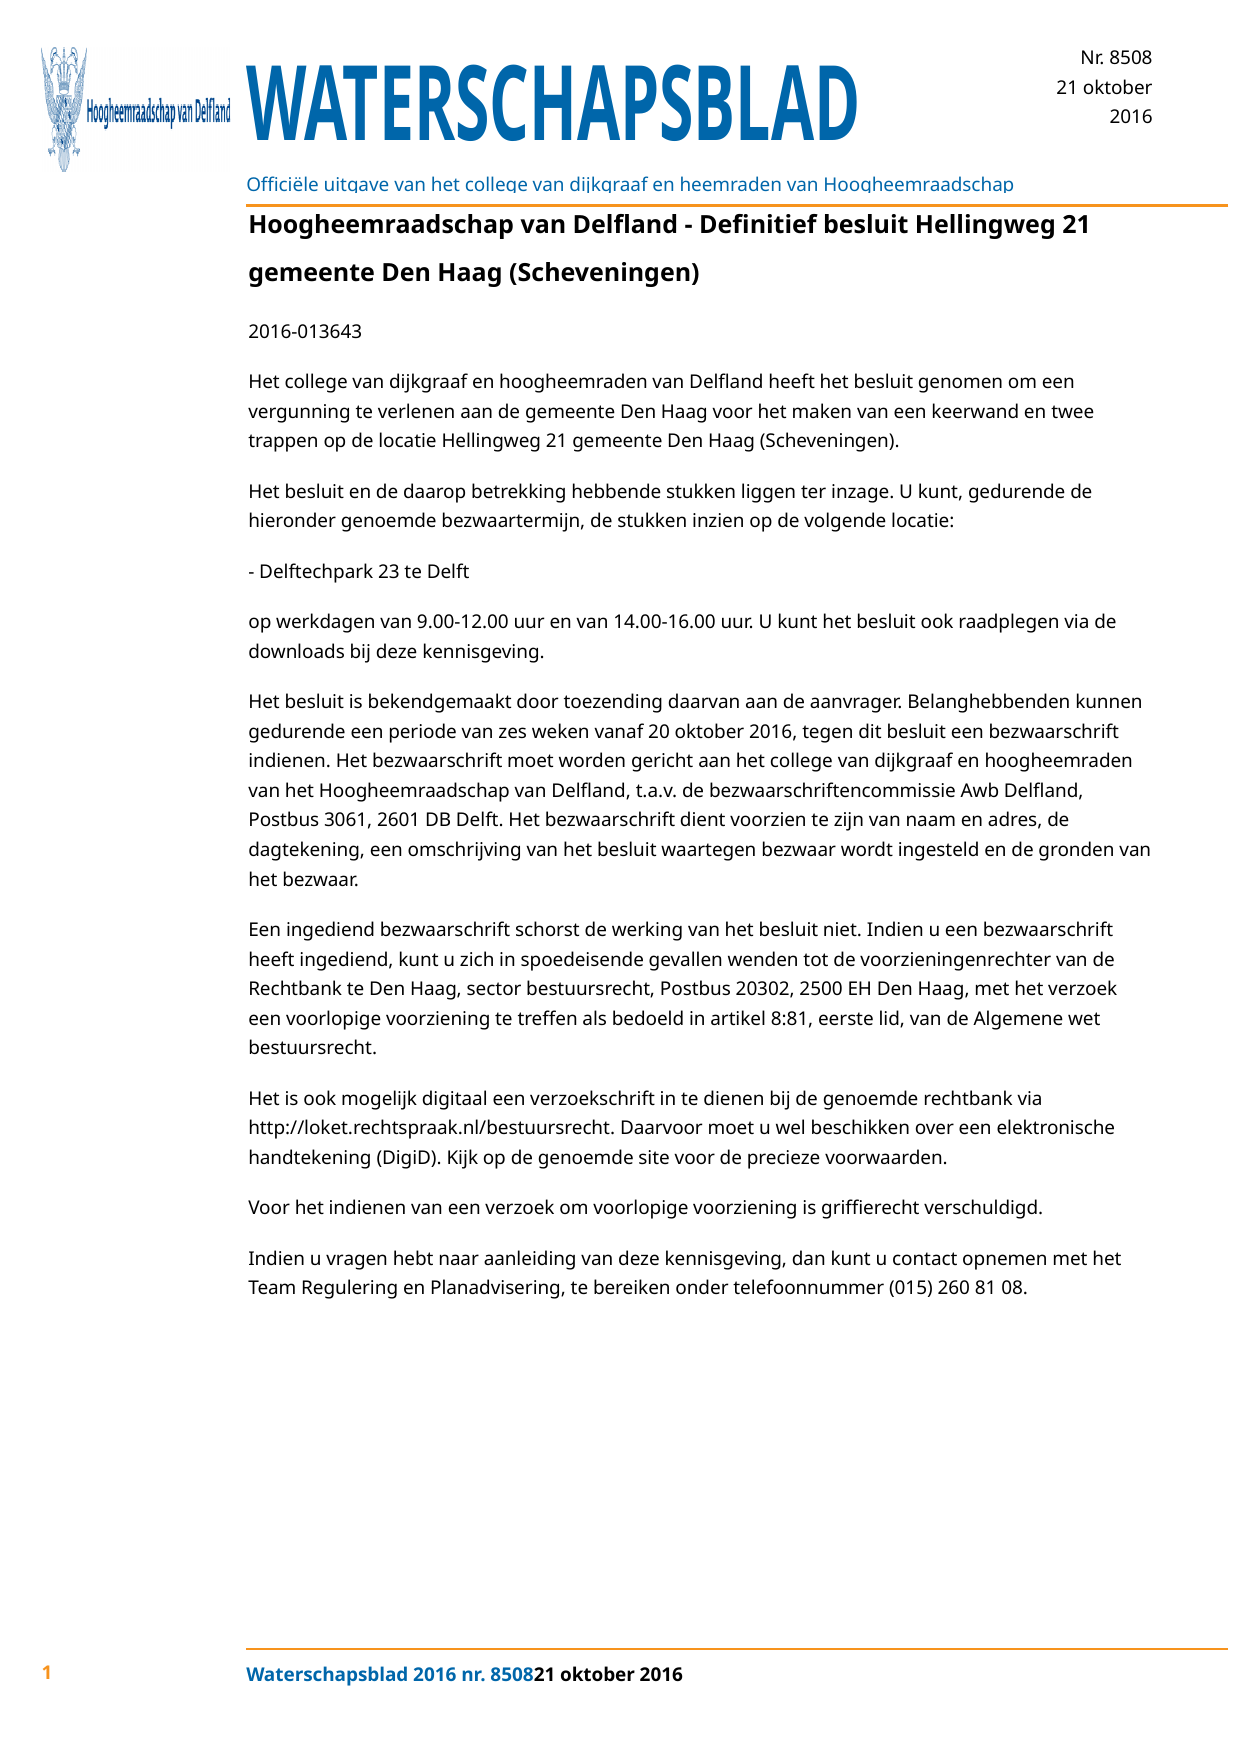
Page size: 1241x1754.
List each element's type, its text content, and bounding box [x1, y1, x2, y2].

text Voor het indienen van een verzoek om voorlopige voorziening is griffierecht verschuldigd. [248, 1194, 1152, 1220]
text Indien u vragen hebt naar aanleiding van deze kennisgeving, dan kunt u contact opnemen met het Team Regulering en Planadvisering, te bereiken onder telefoonnummer (015) 260 81 08. [248, 1245, 1152, 1300]
text Hoogheemraadschap van Delfland - Definitief besluit Hellingweg 21 gemeente Den Haag (Scheveningen) [248, 207, 1152, 288]
text 2016-013643 [248, 318, 1152, 344]
text - Delftechpark 23 te Delft [248, 558, 1152, 584]
text Het is ook mogelijk digitaal een verzoekschrift in te dienen bij de genoemde rechtbank via http://loket.rechtspraak.nl/bestuursrecht. Daarvoor moet u wel beschikken over een elektronische handtekening (DigiD). Kijk op de genoemde site voor de precieze voorwaarden. [248, 1085, 1152, 1170]
picture [41, 47, 231, 172]
text Het besluit is bekendgemaakt door toezending daarvan aan de aanvrager. Belanghebbenden kunnen gedurende een periode van zes weken vanaf 20 oktober 2016, tegen dit besluit een bezwaarschrift indienen. Het bezwaarschrift moet worden gericht aan het college van dijkgraaf en hoogheemraden van het Hoogheemraadschap van Delfland, t.a.v. de bezwaarschriftencommissie Awb Delfland, Postbus 3061, 2601 DB Delft. Het bezwaarschrift dient voorzien te zijn van naam en adres, de dagtekening, een omschrijving van het besluit waartegen bezwaar wordt ingesteld en de gronden van het bezwaar. [248, 688, 1152, 892]
text Het college van dijkgraaf en hoogheemraden van Delfland heeft het besluit genomen om een vergunning te verlenen aan de gemeente Den Haag voor het maken van een keerwand en twee trappen op de locatie Hellingweg 21 gemeente Den Haag (Scheveningen). [248, 368, 1152, 453]
text Een ingediend bezwaarschrift schorst de werking van het besluit niet. Indien u een bezwaarschrift heeft ingediend, kunt u zich in spoedeisende gevallen wenden tot de voorzieningenrechter van de Rechtbank te Den Haag, sector bestuursrecht, Postbus 20302, 2500 EH Den Haag, met het verzoek een voorlopige voorziening te treffen als bedoeld in artikel 8:81, eerste lid, van de Algemene wet bestuursrecht. [248, 916, 1152, 1060]
text op werkdagen van 9.00-12.00 uur en van 14.00-16.00 uur. U kunt het besluit ook raadplegen via de downloads bij deze kennisgeving. [248, 608, 1152, 664]
text Het besluit en de daarop betrekking hebbende stukken liggen ter inzage. U kunt, gedurende de hieronder genoemde bezwaartermijn, de stukken inzien op de volgende locatie: [248, 478, 1152, 533]
